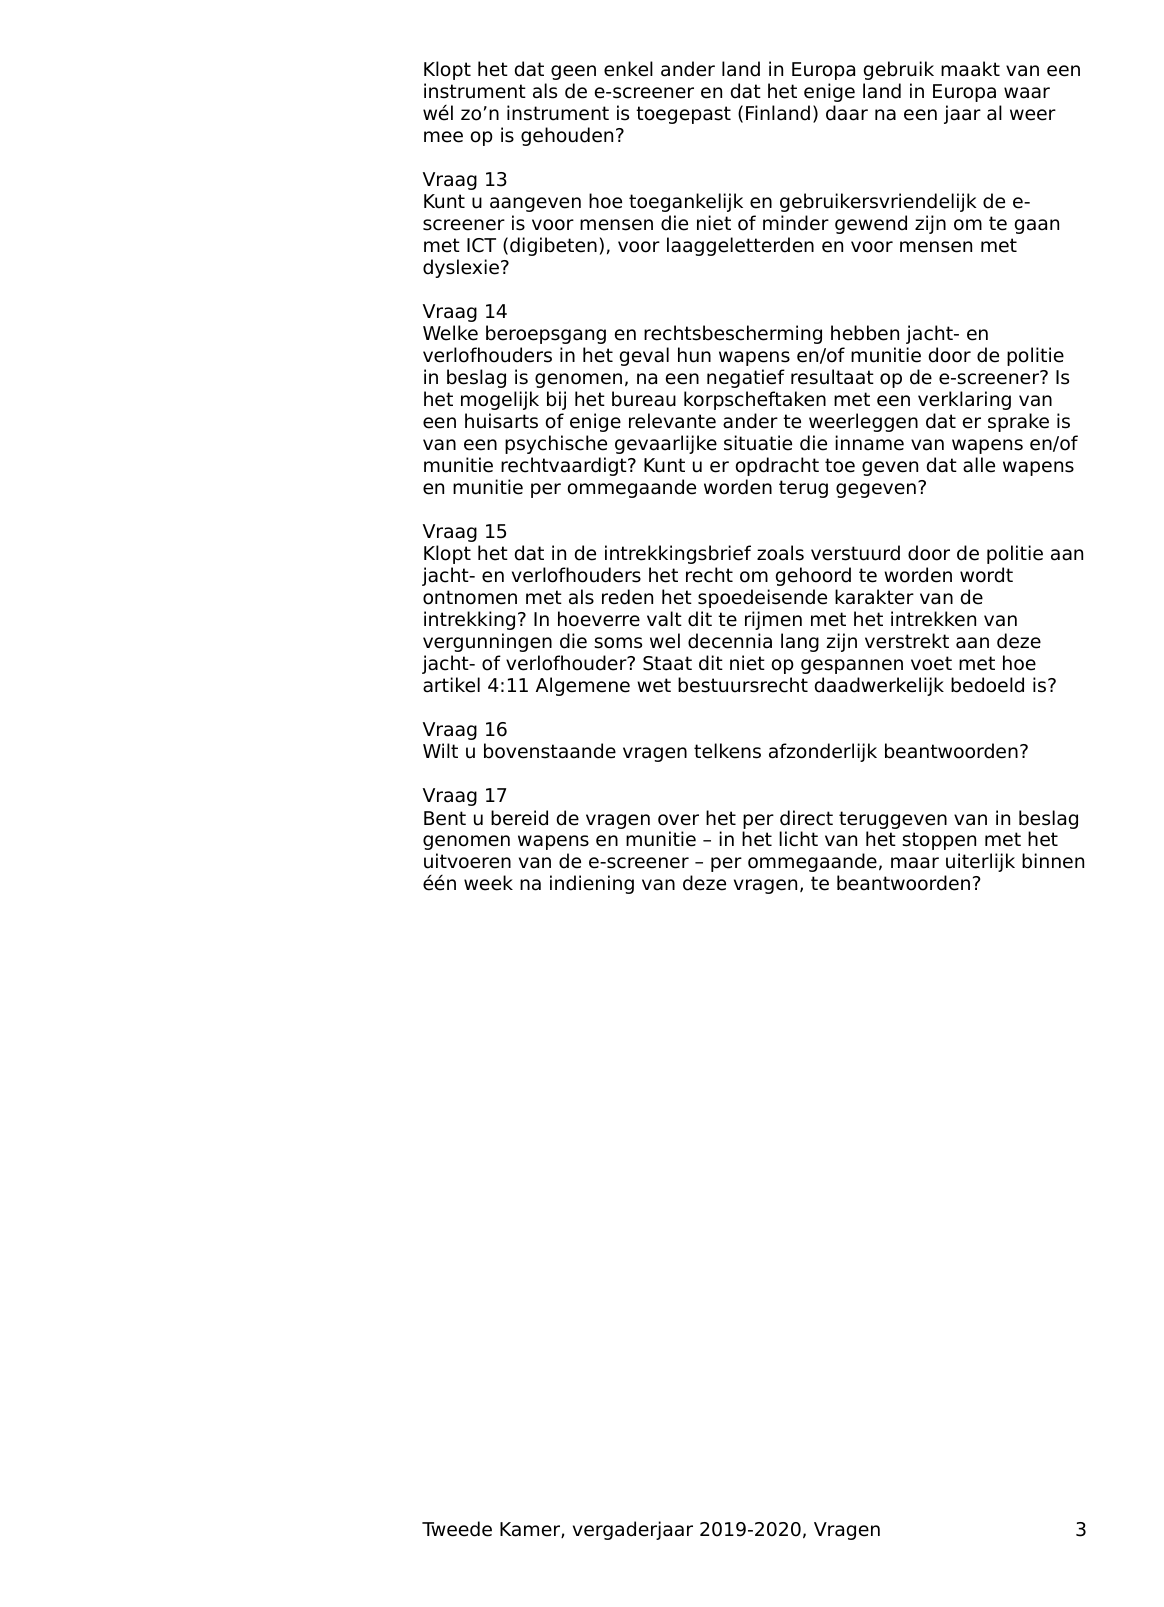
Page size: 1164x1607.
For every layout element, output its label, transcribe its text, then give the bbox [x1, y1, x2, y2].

text Vraag 17 [422, 785, 1087, 807]
text Klopt het dat in de intrekkingsbrief zoals verstuurd door de politie aan jacht- en verlofhouders het recht om gehoord te worden wordt ontnomen met als reden het spoedeisende karakter van de intrekking? In hoeverre valt dit te rijmen met het intrekken van vergunningen die soms wel decennia lang zijn verstrekt aan deze jacht- of verlofhouder? Staat dit niet op gespannen voet met hoe artikel 4:11 Algemene wet bestuursrecht daadwerkelijk bedoeld is? [422, 543, 1087, 697]
text Vraag 15 [422, 521, 1087, 543]
text Kunt u aangeven hoe toegankelijk en gebruikersvriendelijk de e-screener is voor mensen die niet of minder gewend zijn om te gaan met ICT (digibeten), voor laaggeletterden en voor mensen met dyslexie? [422, 191, 1087, 279]
text Klopt het dat geen enkel ander land in Europa gebruik maakt van een instrument als de e-screener en dat het enige land in Europa waar wél zo’n instrument is toegepast (Finland) daar na een jaar al weer mee op is gehouden? [422, 59, 1087, 147]
text Welke beroepsgang en rechtsbescherming hebben jacht- en verlofhouders in het geval hun wapens en/of munitie door de politie in beslag is genomen, na een negatief resultaat op de e-screener? Is het mogelijk bij het bureau korpscheftaken met een verklaring van een huisarts of enige relevante ander te weerleggen dat er sprake is van een psychische gevaarlijke situatie die inname van wapens en/of munitie rechtvaardigt? Kunt u er opdracht toe geven dat alle wapens en munitie per ommegaande worden terug gegeven? [422, 323, 1087, 499]
text Vraag 13 [422, 169, 1087, 191]
text Wilt u bovenstaande vragen telkens afzonderlijk beantwoorden? [422, 741, 1087, 763]
text Bent u bereid de vragen over het per direct teruggeven van in beslag genomen wapens en munitie – in het licht van het stoppen met het uitvoeren van de e-screener – per ommegaande, maar uiterlijk binnen één week na indiening van deze vragen, te beantwoorden? [422, 807, 1087, 895]
text Vraag 14 [422, 301, 1087, 323]
text Vraag 16 [422, 719, 1087, 741]
